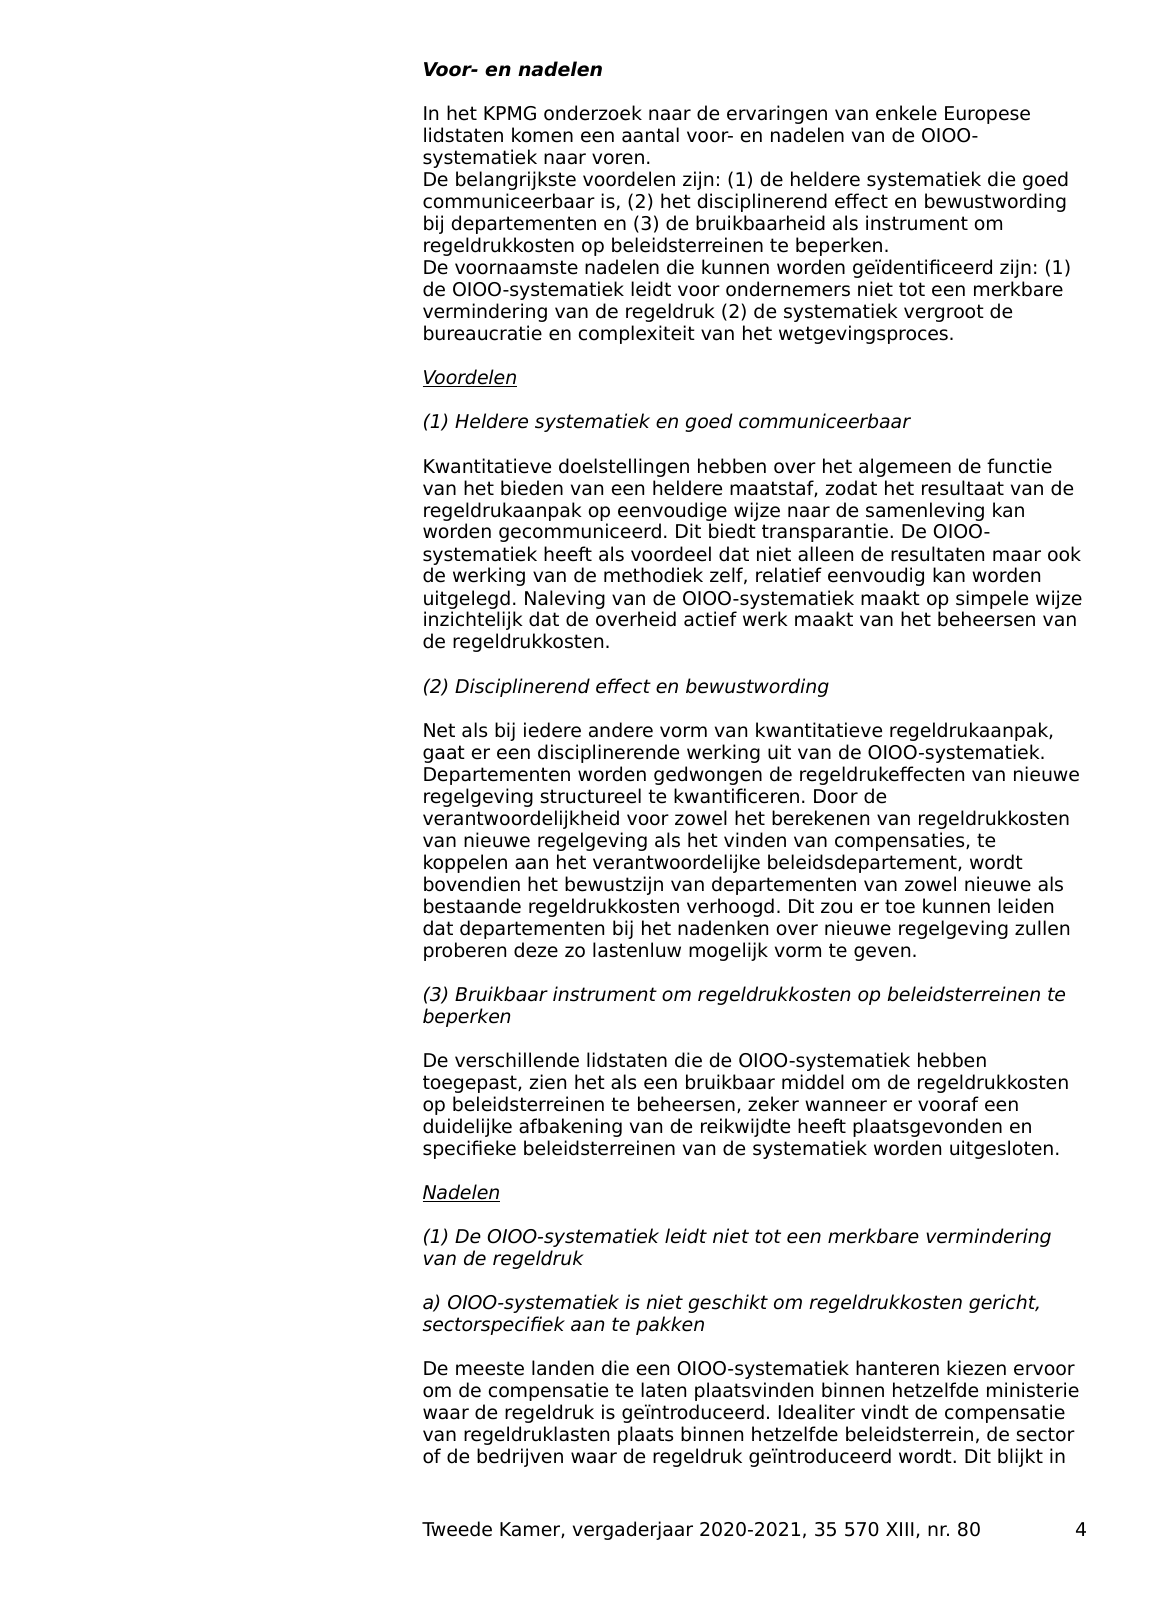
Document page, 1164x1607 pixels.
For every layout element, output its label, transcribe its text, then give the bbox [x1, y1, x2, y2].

text De meeste landen die een OIOO-systematiek hanteren kiezen ervoor om de compensatie te laten plaatsvinden binnen hetzelfde ministerie waar de regeldruk is geïntroduceerd. Idealiter vindt de compensatie van regeldruklasten plaats binnen hetzelfde beleidsterrein, de sector of de bedrijven waar de regeldruk geïntroduceerd wordt. Dit blijkt in [422, 1358, 1087, 1468]
text De belangrijkste voordelen zijn: (1) de heldere systematiek die goed communiceerbaar is, (2) het disciplinerend effect en bewustwording bij departementen en (3) de bruikbaarheid als instrument om regeldrukkosten op beleidsterreinen te beperken. [422, 169, 1087, 257]
subtitle Voordelen [422, 367, 1087, 389]
subtitle Voor- en nadelen [422, 59, 1087, 81]
subtitle (2) Disciplinerend effect en bewustwording [422, 676, 1087, 697]
subtitle (1) Heldere systematiek en goed communiceerbaar [422, 411, 1087, 433]
subtitle (3) Bruikbaar instrument om regeldrukkosten op beleidsterreinen te beperken [422, 984, 1087, 1028]
text Kwantitatieve doelstellingen hebben over het algemeen de functie van het bieden van een heldere maatstaf, zodat het resultaat van de regeldrukaanpak op eenvoudige wijze naar de samenleving kan worden gecommuniceerd. Dit biedt transparantie. De OIOO-systematiek heeft als voordeel dat niet alleen de resultaten maar ook de werking van de methodiek zelf, relatief eenvoudig kan worden uitgelegd. Naleving van de OIOO-systematiek maakt op simpele wijze inzichtelijk dat de overheid actief werk maakt van het beheersen van de regeldrukkosten. [422, 456, 1087, 653]
text In het KPMG onderzoek naar de ervaringen van enkele Europese lidstaten komen een aantal voor- en nadelen van de OIOO-systematiek naar voren. [422, 103, 1087, 169]
text De verschillende lidstaten die de OIOO-systematiek hebben toegepast, zien het als een bruikbaar middel om de regeldrukkosten op beleidsterreinen te beheersen, zeker wanneer er vooraf een duidelijke afbakening van de reikwijdte heeft plaatsgevonden en specifieke beleidsterreinen van de systematiek worden uitgesloten. [422, 1050, 1087, 1160]
text Net als bij iedere andere vorm van kwantitatieve regeldrukaanpak, gaat er een disciplinerende werking uit van de OIOO-systematiek. Departementen worden gedwongen de regeldrukeffecten van nieuwe regelgeving structureel te kwantificeren. Door de verantwoordelijkheid voor zowel het berekenen van regeldrukkosten van nieuwe regelgeving als het vinden van compensaties, te koppelen aan het verantwoordelijke beleidsdepartement, wordt bovendien het bewustzijn van departementen van zowel nieuwe als bestaande regeldrukkosten verhoogd. Dit zou er toe kunnen leiden dat departementen bij het nadenken over nieuwe regelgeving zullen proberen deze zo lastenluw mogelijk vorm te geven. [422, 720, 1087, 961]
subtitle (1) De OIOO-systematiek leidt niet tot een merkbare vermindering van de regeldruk [422, 1226, 1087, 1270]
text De voornaamste nadelen die kunnen worden geïdentificeerd zijn: (1) de OIOO-systematiek leidt voor ondernemers niet tot een merkbare vermindering van de regeldruk (2) de systematiek vergroot de bureaucratie en complexiteit van het wetgevingsproces. [422, 257, 1087, 345]
subtitle Nadelen [422, 1182, 1087, 1204]
subtitle a) OIOO-systematiek is niet geschikt om regeldrukkosten gericht, sectorspecifiek aan te pakken [422, 1292, 1087, 1336]
